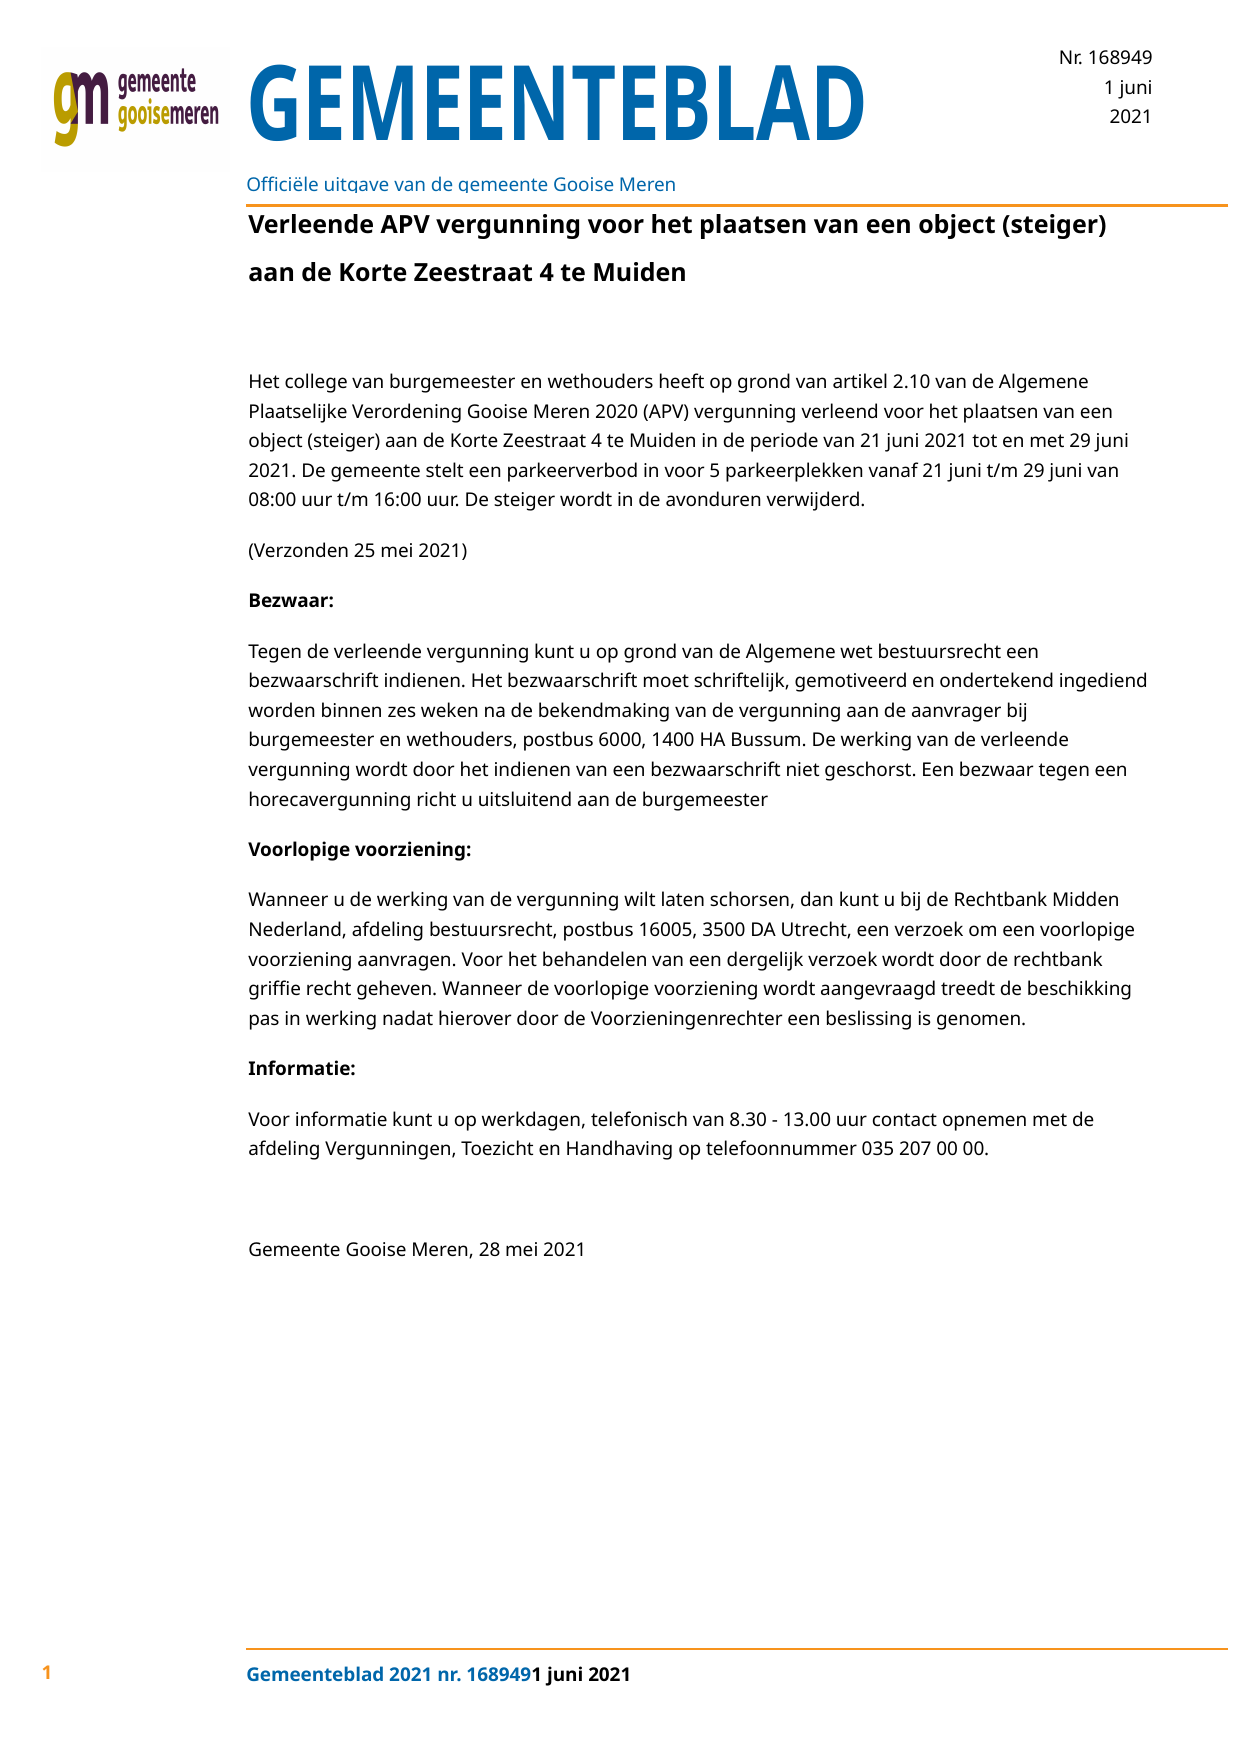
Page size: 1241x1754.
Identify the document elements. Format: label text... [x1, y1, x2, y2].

text Informatie: [248, 1055, 1152, 1081]
text Verleende APV vergunning voor het plaatsen van een object (steiger) aan de Korte Zeestraat 4 te Muiden [248, 207, 1152, 288]
text (Verzonden 25 mei 2021) [248, 537, 1152, 563]
text Tegen de verleende vergunning kunt u op grond van de Algemene wet bestuursrecht een bezwaarschrift indienen. Het bezwaarschrift moet schriftelijk, gemotiveerd en ondertekend ingediend worden binnen zes weken na de bekendmaking van de vergunning aan de aanvrager bij burgemeester en wethouders, postbus 6000, 1400 HA Bussum. De werking van de verleende vergunning wordt door het indienen van een bezwaarschrift niet geschorst. Een bezwaar tegen een horecavergunning richt u uitsluitend aan de burgemeester [248, 638, 1152, 812]
text Gemeente Gooise Meren, 28 mei 2021 [248, 1236, 1152, 1262]
text Wanneer u de werking van de vergunning wilt laten schorsen, dan kunt u bij de Rechtbank Midden Nederland, afdeling bestuursrecht, postbus 16005, 3500 DA Utrecht, een verzoek om een voorlopige voorziening aanvragen. Voor het behandelen van een dergelijk verzoek wordt door de rechtbank griffie recht geheven. Wanneer de voorlopige voorziening wordt aangevraagd treedt de beschikking pas in werking nadat hierover door de Voorzieningenrechter een beslissing is genomen. [248, 887, 1152, 1031]
text Het college van burgemeester en wethouders heeft op grond van artikel 2.10 van de Algemene Plaatselijke Verordening Gooise Meren 2020 (APV) vergunning verleend voor het plaatsen van een object (steiger) aan de Korte Zeestraat 4 te Muiden in de periode van 21 juni 2021 tot en met 29 juni 2021. De gemeente stelt een parkeerverbod in voor 5 parkeerplekken vanaf 21 juni t/m 29 juni van 08:00 uur t/m 16:00 uur. De steiger wordt in de avonduren verwijderd. [248, 368, 1152, 512]
text Voor informatie kunt u op werkdagen, telefonisch van 8.30 - 13.00 uur contact opnemen met de afdeling Vergunningen, Toezicht en Handhaving op telefoonnummer 035 207 00 00. [248, 1106, 1152, 1161]
text Bezwaar: [248, 587, 1152, 613]
text Voorlopige voorziening: [248, 836, 1152, 862]
picture [41, 47, 231, 172]
